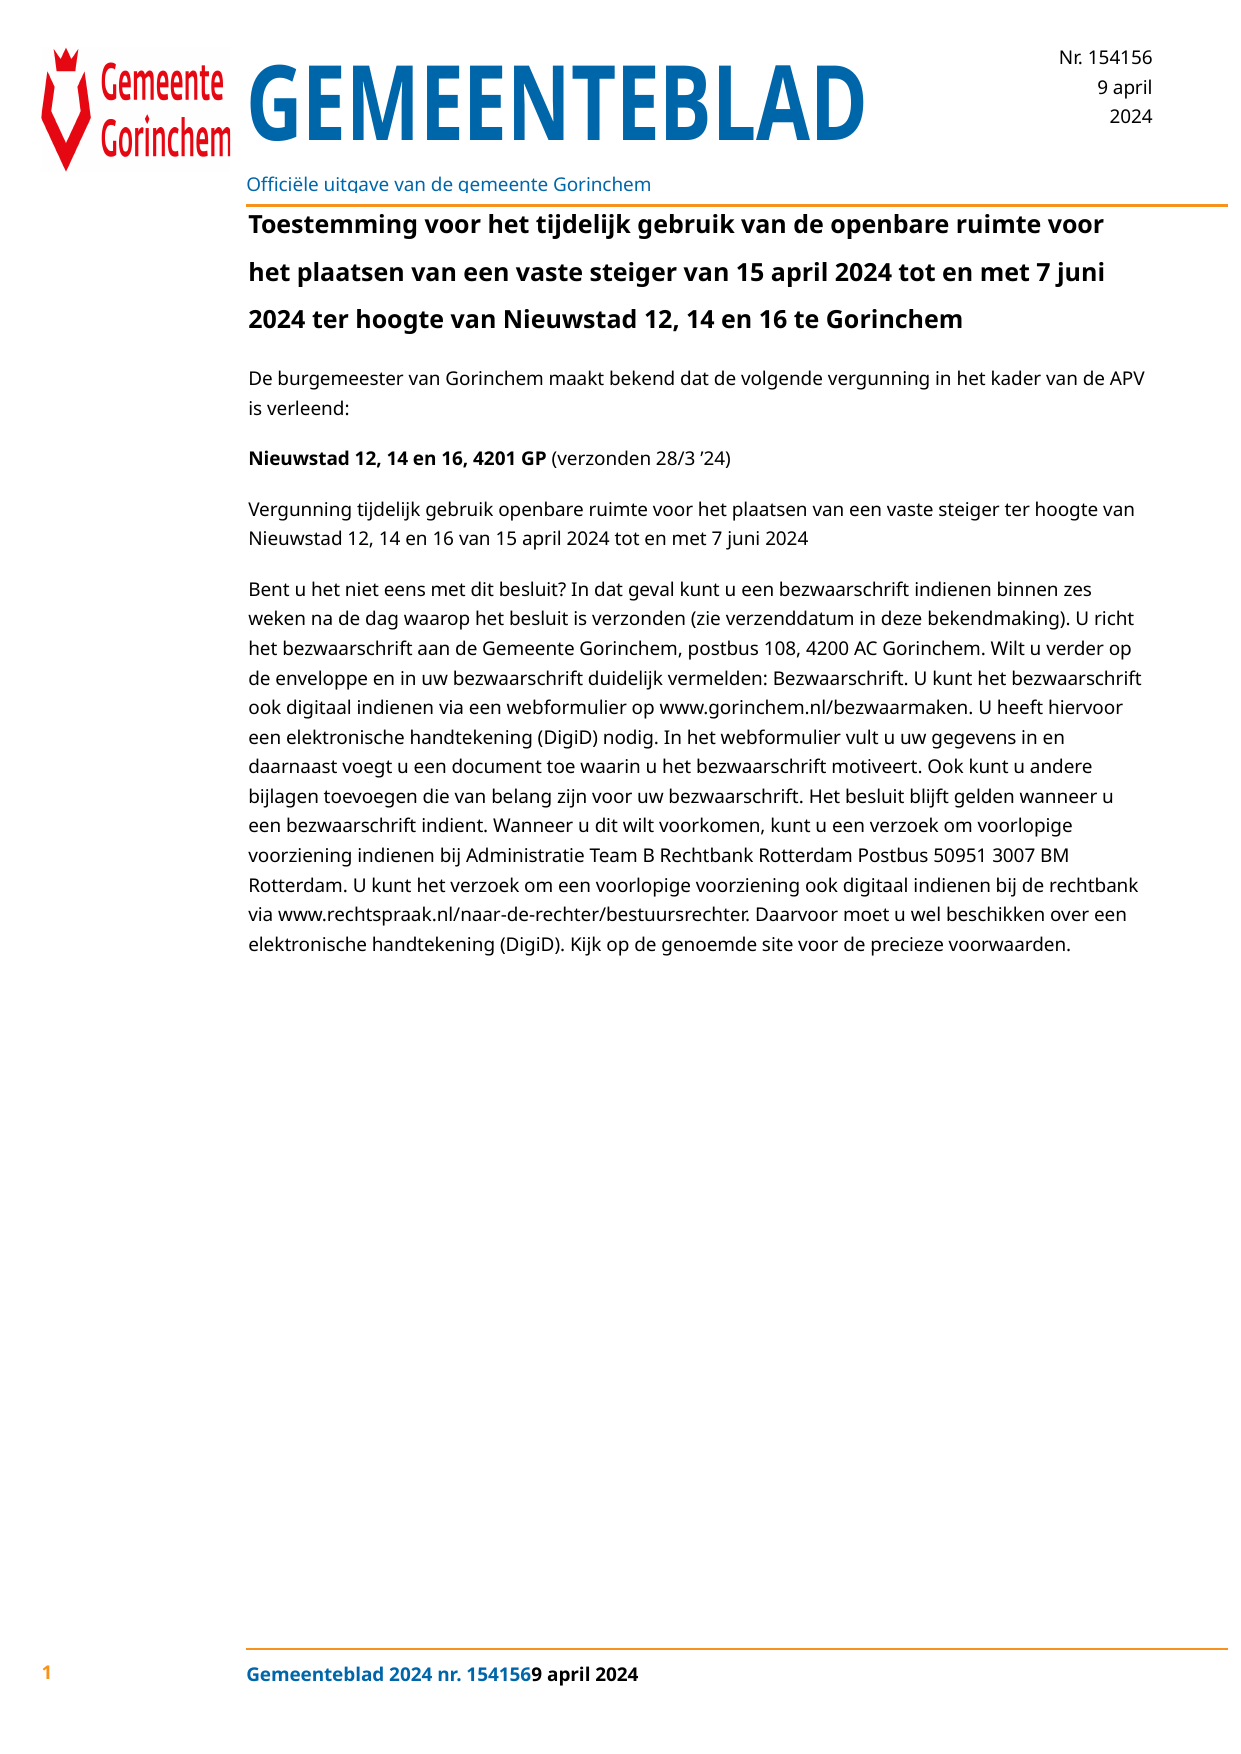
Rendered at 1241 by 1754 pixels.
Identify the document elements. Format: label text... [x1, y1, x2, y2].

text Vergunning tijdelijk gebruik openbare ruimte voor het plaatsen van een vaste steiger ter hoogte van Nieuwstad 12, 14 en 16 van 15 april 2024 tot en met 7 juni 2024 [248, 496, 1152, 551]
text Bent u het niet eens met dit besluit? In dat geval kunt u een bezwaarschrift indienen binnen zes weken na de dag waarop het besluit is verzonden (zie verzenddatum in deze bekendmaking). U richt het bezwaarschrift aan de Gemeente Gorinchem, postbus 108, 4200 AC Gorinchem. Wilt u verder op de enveloppe en in uw bezwaarschrift duidelijk vermelden: Bezwaarschrift. U kunt het bezwaarschrift ook digitaal indienen via een webformulier op www.gorinchem.nl/bezwaarmaken. U heeft hiervoor een elektronische handtekening (DigiD) nodig. In het webformulier vult u uw gegevens in en daarnaast voegt u een document toe waarin u het bezwaarschrift motiveert. Ook kunt u andere bijlagen toevoegen die van belang zijn voor uw bezwaarschrift. Het besluit blijft gelden wanneer u een bezwaarschrift indient. Wanneer u dit wilt voorkomen, kunt u een verzoek om voorlopige voorziening indienen bij Administratie Team B Rechtbank Rotterdam Postbus 50951 3007 BM Rotterdam. U kunt het verzoek om een voorlopige voorziening ook digitaal indienen bij de rechtbank via www.rechtspraak.nl/naar-de-rechter/bestuursrechter. Daarvoor moet u wel beschikken over een elektronische handtekening (DigiD). Kijk op de genoemde site voor de precieze voorwaarden. [248, 576, 1152, 957]
picture [41, 47, 231, 172]
text Nieuwstad 12, 14 en 16, 4201 GP (verzonden 28/3 ’24) [248, 446, 1152, 471]
text Toestemming voor het tijdelijk gebruik van de openbare ruimte voor het plaatsen van een vaste steiger van 15 april 2024 tot en met 7 juni 2024 ter hoogte van Nieuwstad 12, 14 en 16 te Gorinchem [248, 207, 1152, 336]
text De burgemeester van Gorinchem maakt bekend dat de volgende vergunning in het kader van de APV is verleend: [248, 366, 1152, 421]
